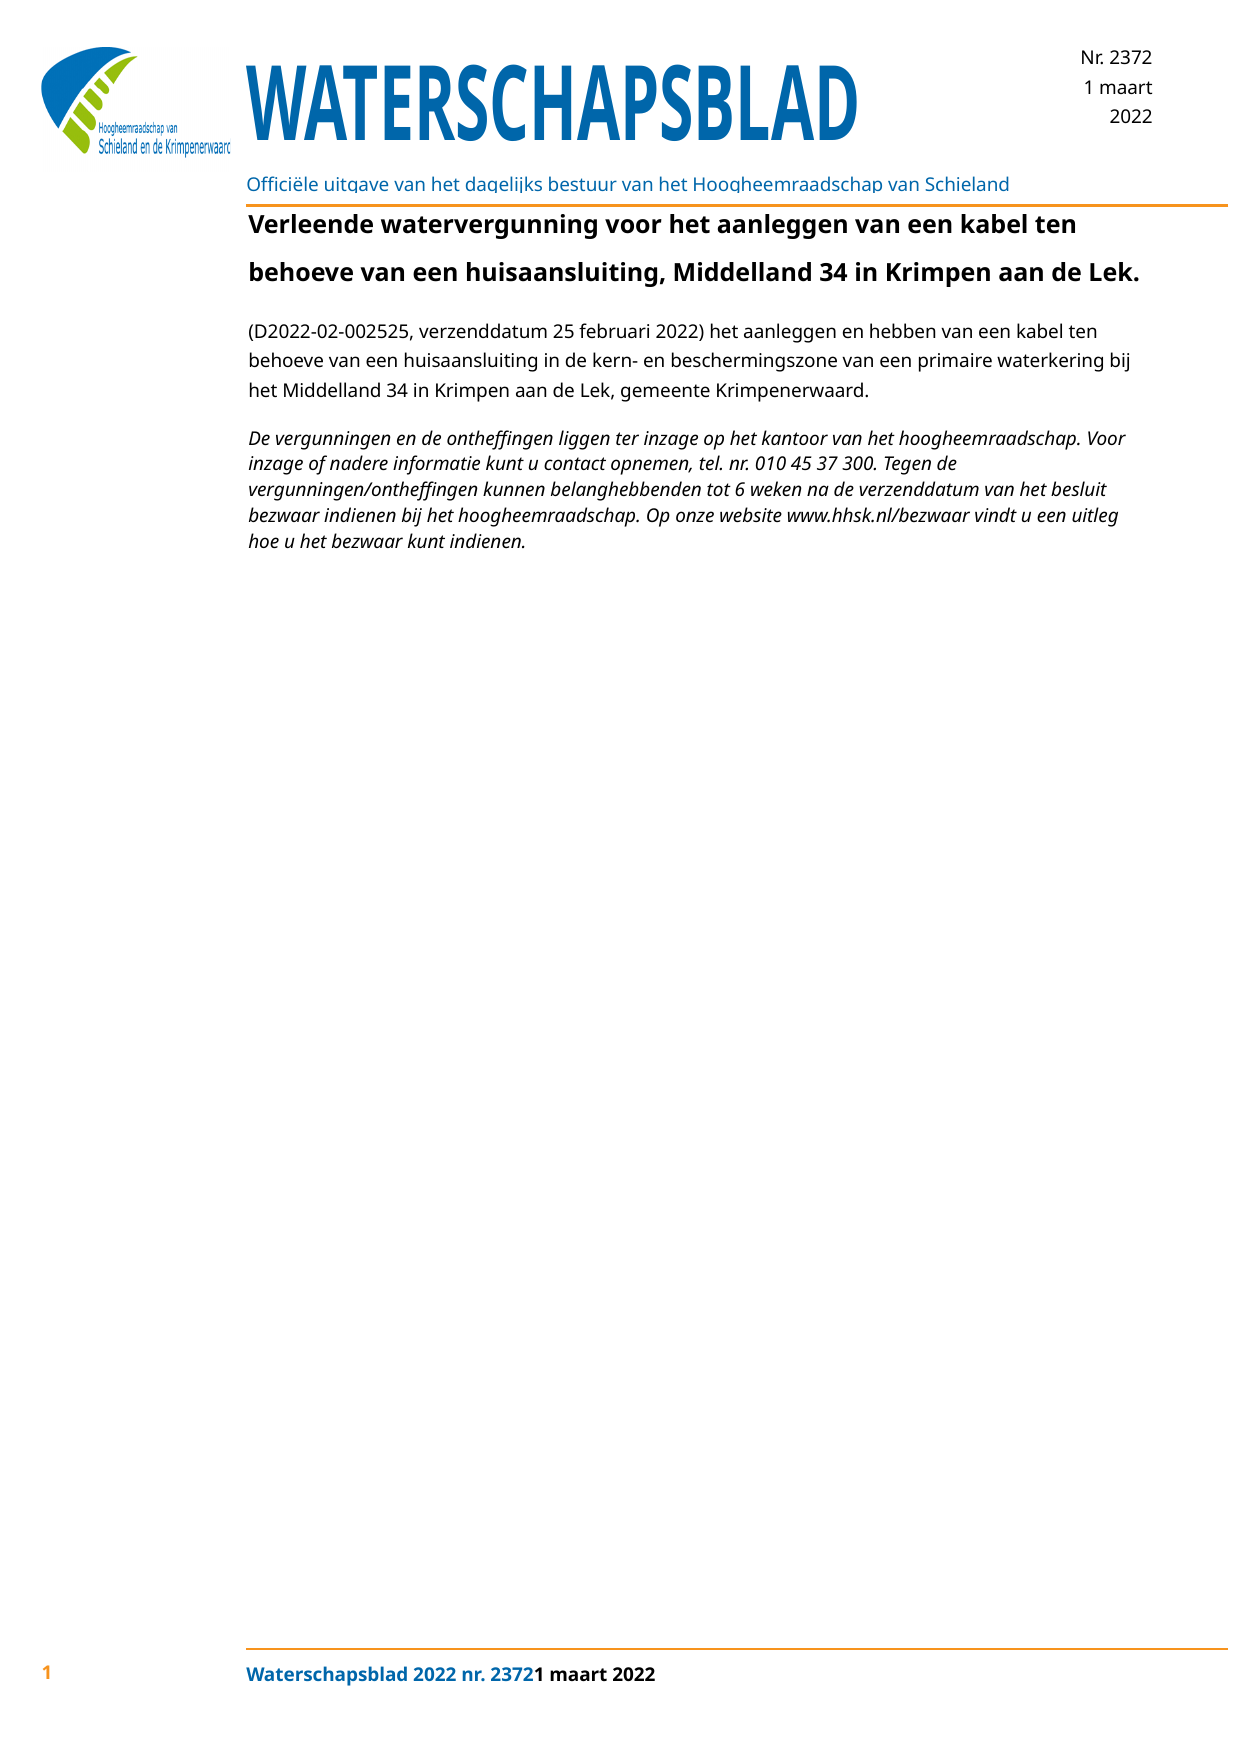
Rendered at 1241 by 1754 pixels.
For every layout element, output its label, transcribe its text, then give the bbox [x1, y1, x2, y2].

text De vergunningen en de ontheffingen liggen ter inzage op het kantoor van het hoogheemraadschap. Voor inzage of nadere informatie kunt u contact opnemen, tel. nr. 010 45 37 300. Tegen de vergunningen/ontheffingen kunnen belanghebbenden tot 6 weken na de verzenddatum van het besluit bezwaar indienen bij het hoogheemraadschap. Op onze website www.hhsk.nl/bezwaar vindt u een uitleg hoe u het bezwaar kunt indienen. [248, 425, 1152, 553]
text (D2022-02-002525, verzenddatum 25 februari 2022) het aanleggen en hebben van een kabel ten behoeve van een huisaansluiting in de kern- en beschermingszone van een primaire waterkering bij het Middelland 34 in Krimpen aan de Lek, gemeente Krimpenerwaard. [248, 318, 1152, 403]
picture [41, 47, 231, 172]
text Verleende watervergunning voor het aanleggen van een kabel ten behoeve van een huisaansluiting, Middelland 34 in Krimpen aan de Lek. [248, 207, 1152, 288]
